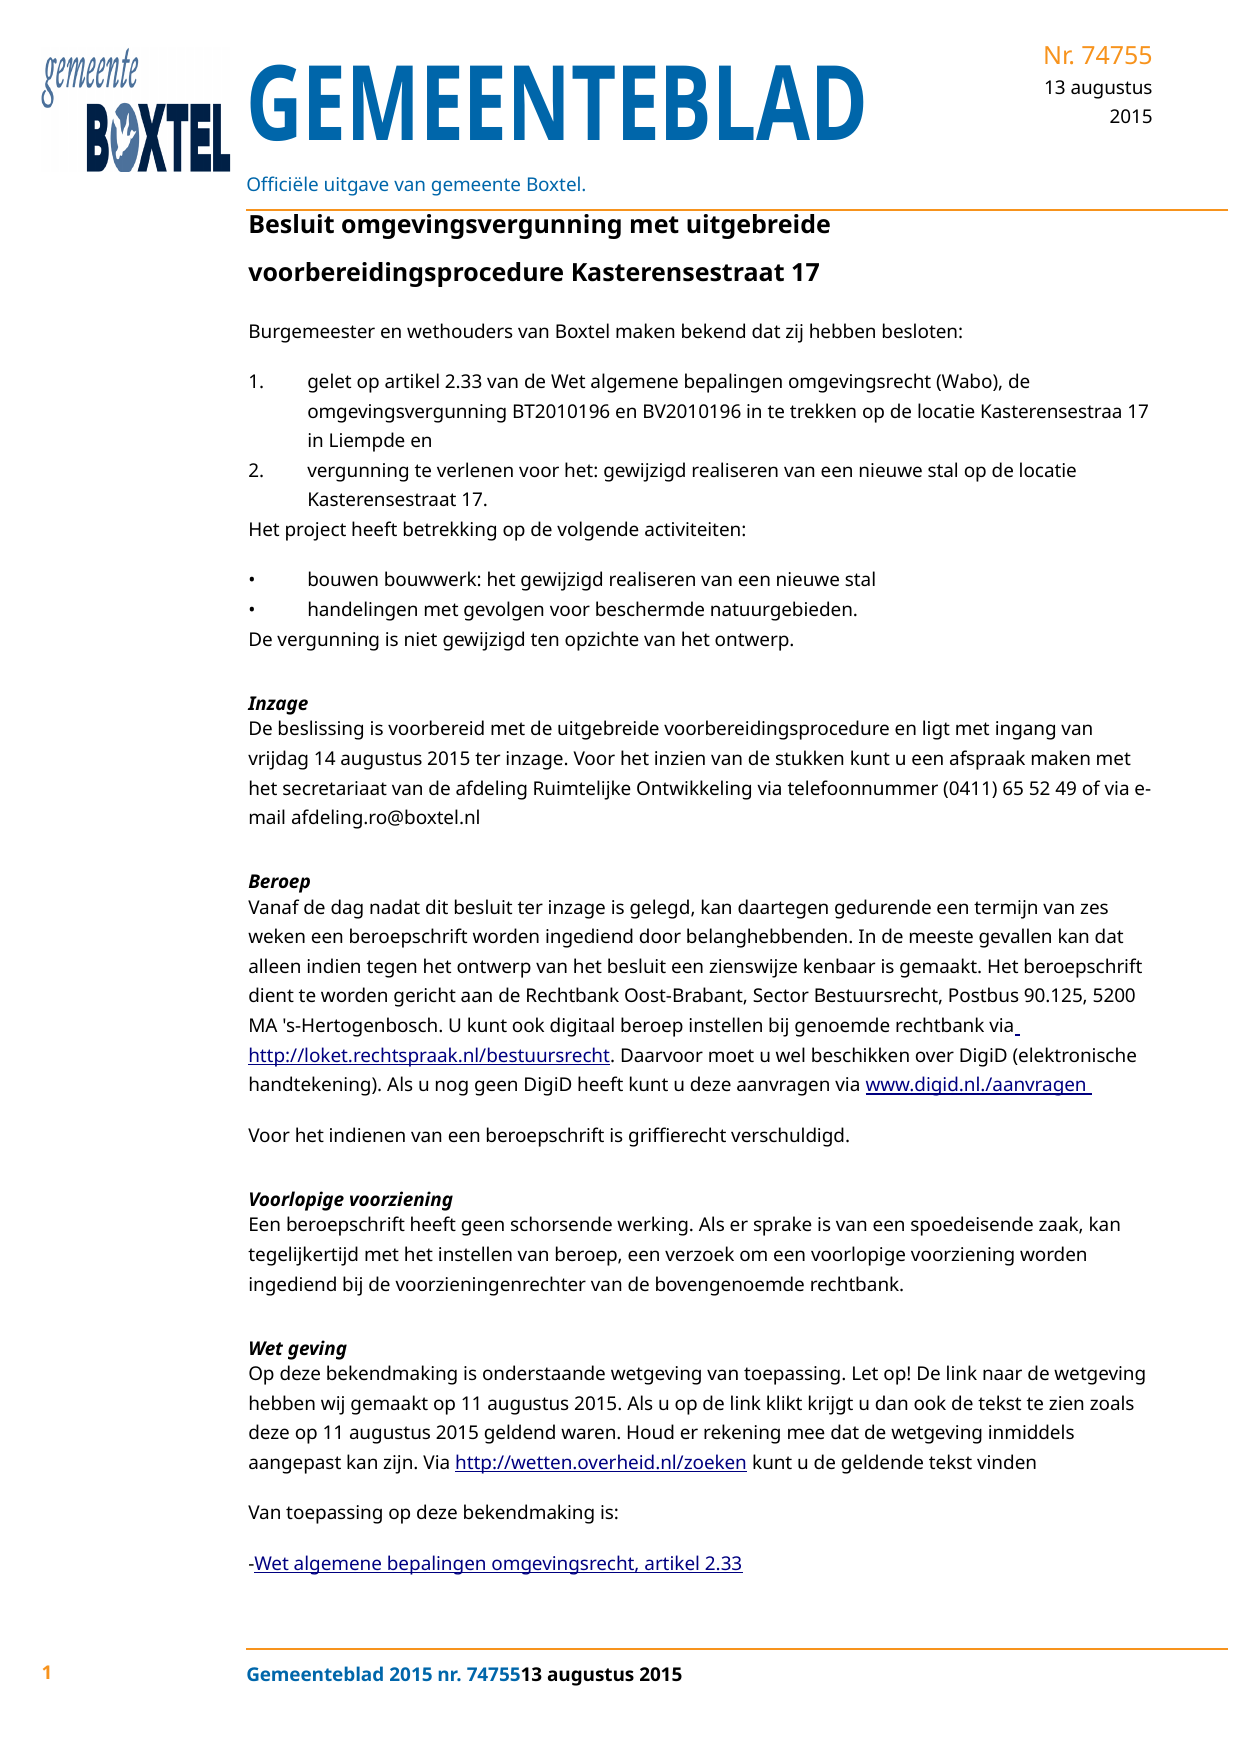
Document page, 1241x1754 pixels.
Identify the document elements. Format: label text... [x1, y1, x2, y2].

list gelet op artikel 2.33 van de Wet algemene bepalingen omgevingsrecht (Wabo), de omgevingsvergunning BT2010196 en BV2010196 in te trekken op de locatie Kasterensestraa 17 in Liempde en [248, 368, 1152, 453]
text De beslissing is voorbereid met de uitgebreide voorbereidingsprocedure en ligt met ingang van vrijdag 14 augustus 2015 ter inzage. Voor het inzien van de stukken kunt u een afspraak maken met het secretariaat van de afdeling Ruimtelijke Ontwikkeling via telefoonnummer (0411) 65 52 49 of via e-mail afdeling.ro@boxtel.nl [248, 716, 1152, 830]
text Voor het indienen van een beroepschrift is griffierecht verschuldigd. [248, 1122, 1152, 1148]
text Inzage [248, 690, 1152, 716]
list handelingen met gevolgen voor beschermde natuurgebieden. [248, 596, 1152, 622]
picture [41, 47, 231, 172]
text Van toepassing op deze bekendmaking is: [248, 1499, 1152, 1525]
text Besluit omgevingsvergunning met uitgebreide voorbereidingsprocedure Kasterensestraat 17 [248, 211, 1152, 288]
text De vergunning is niet gewijzigd ten opzichte van het ontwerp. [248, 626, 1152, 652]
list bouwen bouwwerk: het gewijzigd realiseren van een nieuwe stal [248, 567, 1152, 592]
text Een beroepschrift heeft geen schorsende werking. Als er sprake is van een spoedeisende zaak, kan tegelijkertijd met het instellen van beroep, een verzoek om een voorlopige voorziening worden ingediend bij de voorzieningenrechter van de bovengenoemde rechtbank. [248, 1212, 1152, 1296]
list vergunning te verlenen voor het: gewijzigd realiseren van een nieuwe stal op de locatie Kasterensestraat 17. [248, 457, 1152, 512]
text -Wet algemene bepalingen omgevingsrecht, artikel 2.33 [248, 1550, 1152, 1576]
text Het project heeft betrekking op de volgende activiteiten: [248, 516, 1152, 542]
text Op deze bekendmaking is onderstaande wetgeving van toepassing. Let op! De link naar de wetgeving hebben wij gemaakt op 11 augustus 2015. Als u op de link klikt krijgt u dan ook de tekst te zien zoals deze op 11 augustus 2015 geldend waren. Houd er rekening mee dat de wetgeving inmiddels aangepast kan zijn. Via http://wetten.overheid.nl/zoeken kunt u de geldende tekst vinden [248, 1360, 1152, 1475]
text Burgemeester en wethouders van Boxtel maken bekend dat zij hebben besloten: [248, 318, 1152, 344]
text Vanaf de dag nadat dit besluit ter inzage is gelegd, kan daartegen gedurende een termijn van zes weken een beroepschrift worden ingediend door belanghebbenden. In de meeste gevallen kan dat alleen indien tegen het ontwerp van het besluit een zienswijze kenbaar is gemaakt. Het beroepschrift dient te worden gericht aan de Rechtbank Oost-Brabant, Sector Bestuursrecht, Postbus 90.125, 5200 MA 's-Hertogenbosch. U kunt ook digitaal beroep instellen bij genoemde rechtbank via http://loket.rechtspraak.nl/bestuursrecht. Daarvoor moet u wel beschikken over DigiD (elektronische handtekening). Als u nog geen DigiD heeft kunt u deze aanvragen via www.digid.nl./aanvragen [248, 894, 1152, 1097]
text Beroep [248, 868, 1152, 894]
text Wet geving [248, 1335, 1152, 1360]
text Voorlopige voorziening [248, 1186, 1152, 1212]
